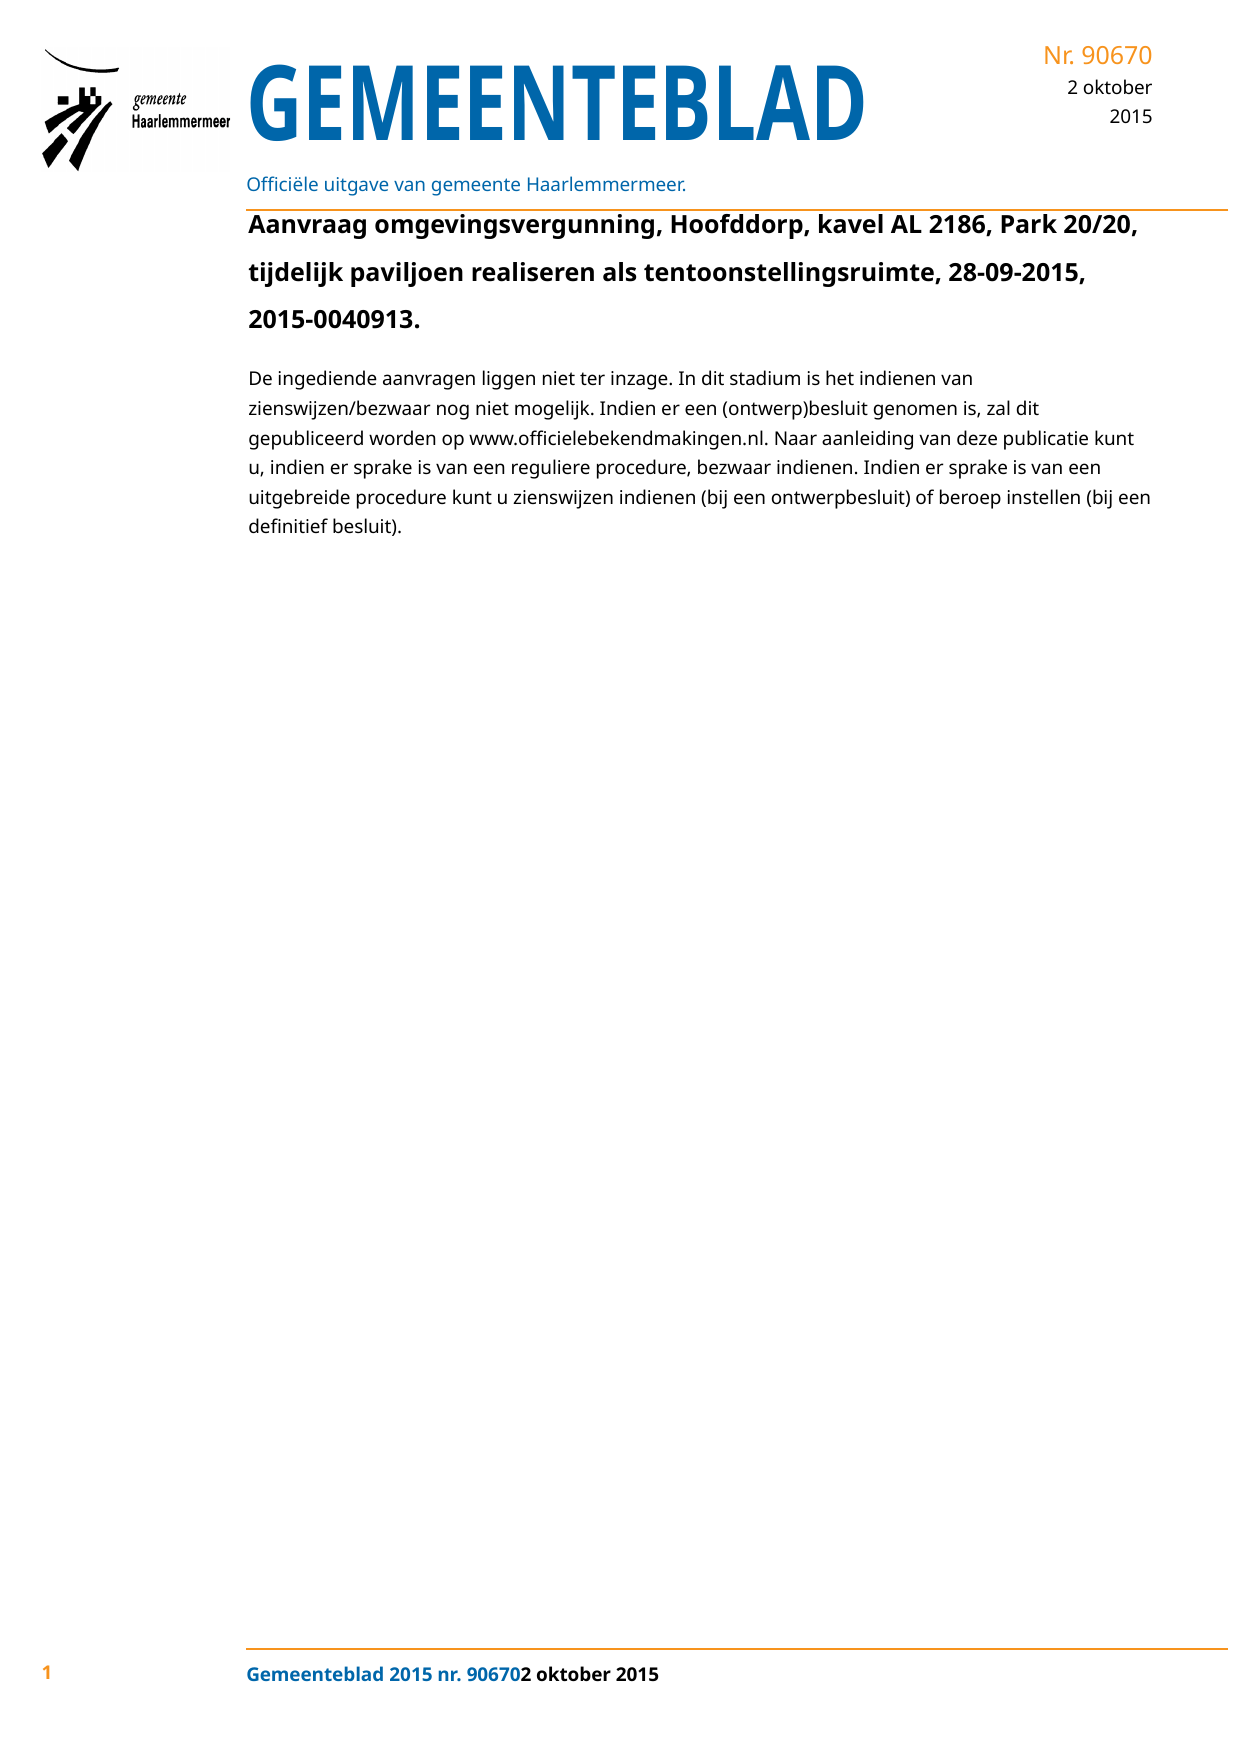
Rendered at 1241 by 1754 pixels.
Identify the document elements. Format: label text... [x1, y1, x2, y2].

text Aanvraag omgevingsvergunning, Hoofddorp, kavel AL 2186, Park 20/20, tijdelijk paviljoen realiseren als tentoonstellingsruimte, 28-09-2015, 2015-0040913. [248, 211, 1152, 336]
picture [41, 47, 231, 172]
text De ingediende aanvragen liggen niet ter inzage. In dit stadium is het indienen van zienswijzen/bezwaar nog niet mogelijk. Indien er een (ontwerp)besluit genomen is, zal dit gepubliceerd worden op www.officielebekendmakingen.nl. Naar aanleiding van deze publicatie kunt u, indien er sprake is van een reguliere procedure, bezwaar indienen. Indien er sprake is van een uitgebreide procedure kunt u zienswijzen indienen (bij een ontwerpbesluit) of beroep instellen (bij een definitief besluit). [248, 366, 1152, 539]
